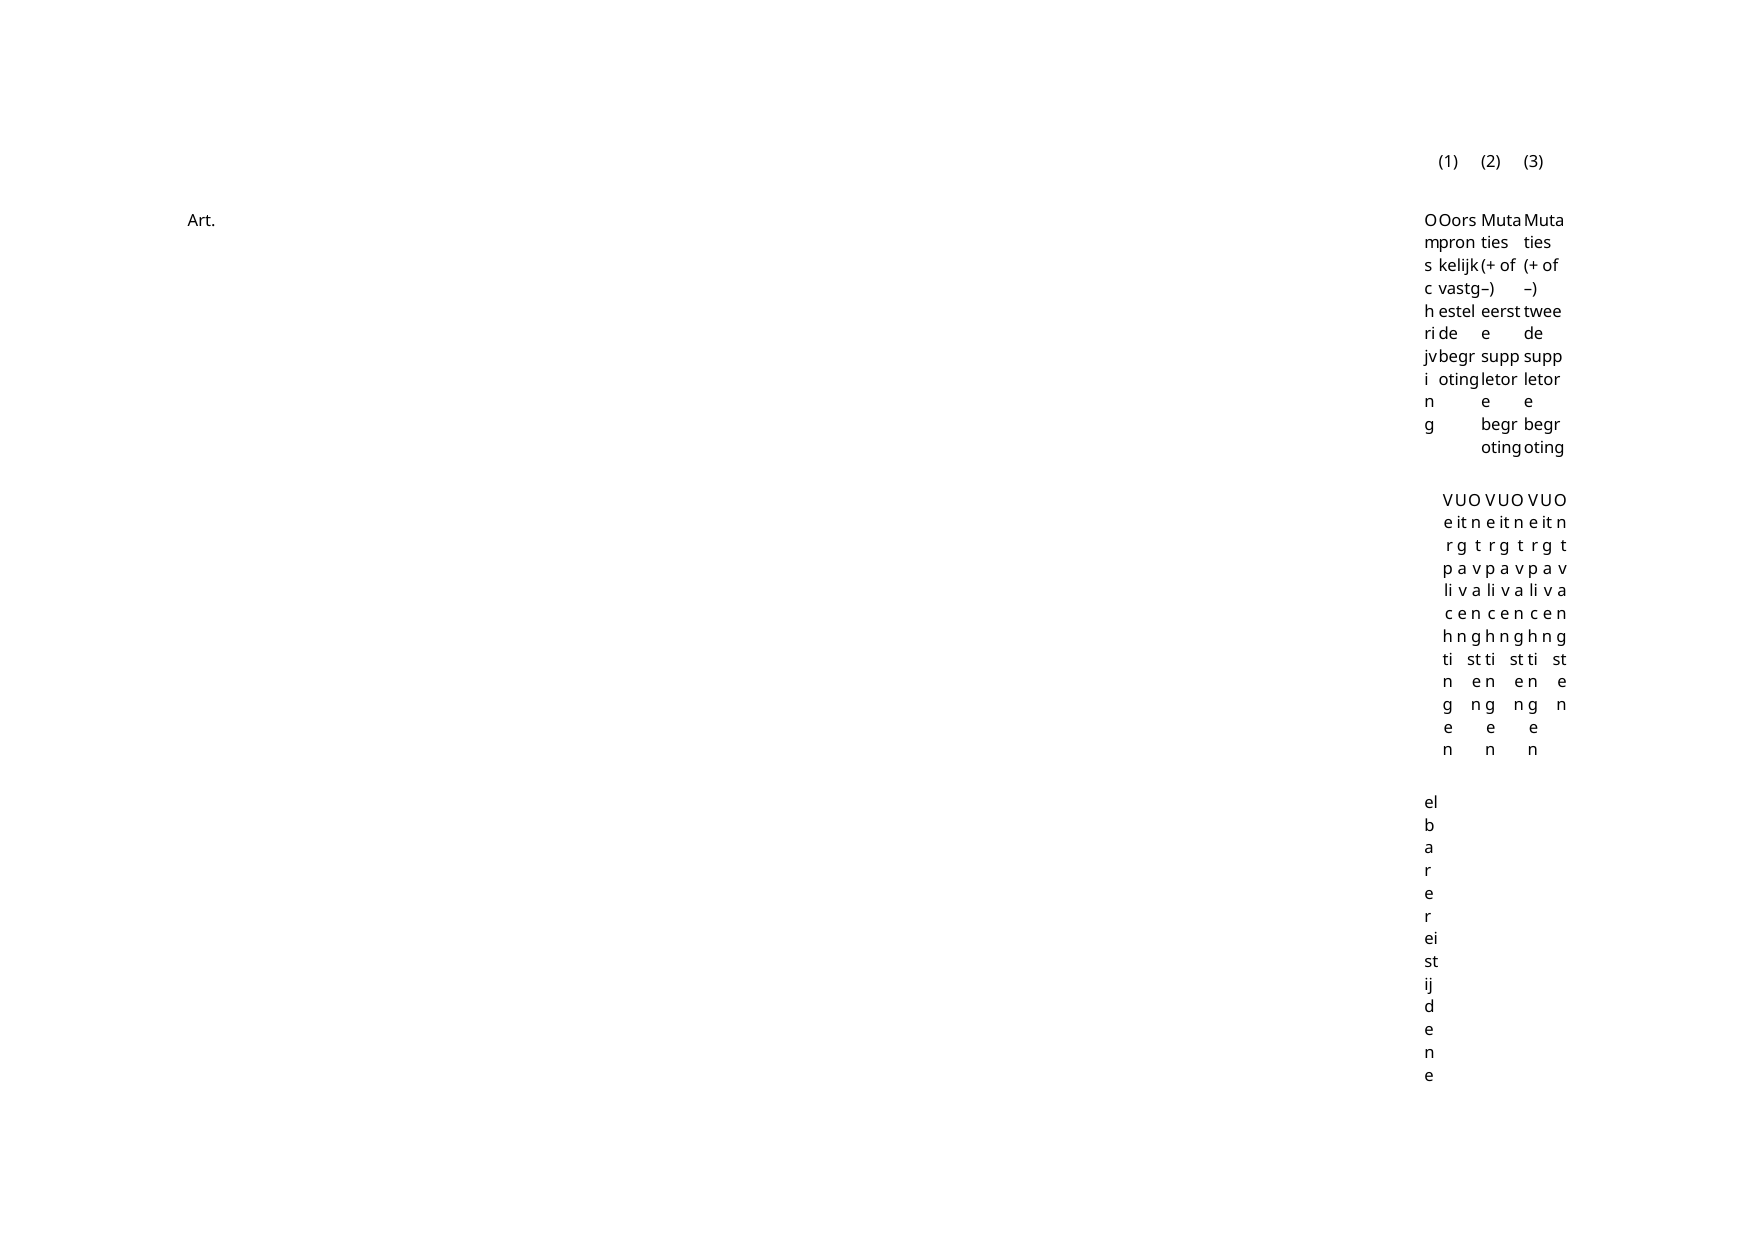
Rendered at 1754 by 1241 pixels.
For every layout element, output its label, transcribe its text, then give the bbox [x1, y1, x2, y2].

table_header [188, 150, 1424, 208]
table_header (3) [1524, 150, 1566, 208]
table_cell Mutaties (+ of –) tweede suppletore begroting [1524, 209, 1566, 488]
table_cell [1453, 791, 1467, 1086]
table_cell Verplichtingen [1438, 488, 1452, 791]
table_cell elbare reistijden e [1424, 791, 1438, 1086]
table_cell Ontvangsten [1467, 488, 1481, 791]
table_cell Art. [188, 209, 1424, 488]
table_cell Ontvangsten [1552, 488, 1566, 791]
table_cell [1481, 791, 1495, 1086]
table_cell Mutaties (+ of –) eerste suppletore begroting [1481, 209, 1523, 488]
table_cell [1509, 791, 1523, 1086]
table_cell Oorspronkelijk vastgestelde begroting [1438, 209, 1481, 488]
table_cell [1438, 791, 1452, 1086]
table_cell Ontvangsten [1509, 488, 1523, 791]
table_cell [1538, 791, 1552, 1086]
table_cell Verplichtingen [1481, 488, 1495, 791]
table_cell [188, 791, 1424, 1086]
table_cell Uitgaven [1538, 488, 1552, 791]
table_cell Uitgaven [1453, 488, 1467, 791]
table_cell [1467, 791, 1481, 1086]
table_cell [188, 488, 1424, 791]
table_cell [1524, 791, 1538, 1086]
table_header (1) [1438, 150, 1481, 208]
table_header [1424, 150, 1438, 208]
table_cell Verplichtingen [1524, 488, 1538, 791]
table_cell Uitgaven [1495, 488, 1509, 791]
table_cell [1495, 791, 1509, 1086]
table_cell Omschrijving [1424, 209, 1438, 488]
table_cell [1424, 488, 1438, 791]
table_header (2) [1481, 150, 1523, 208]
table_cell [1552, 791, 1566, 1086]
